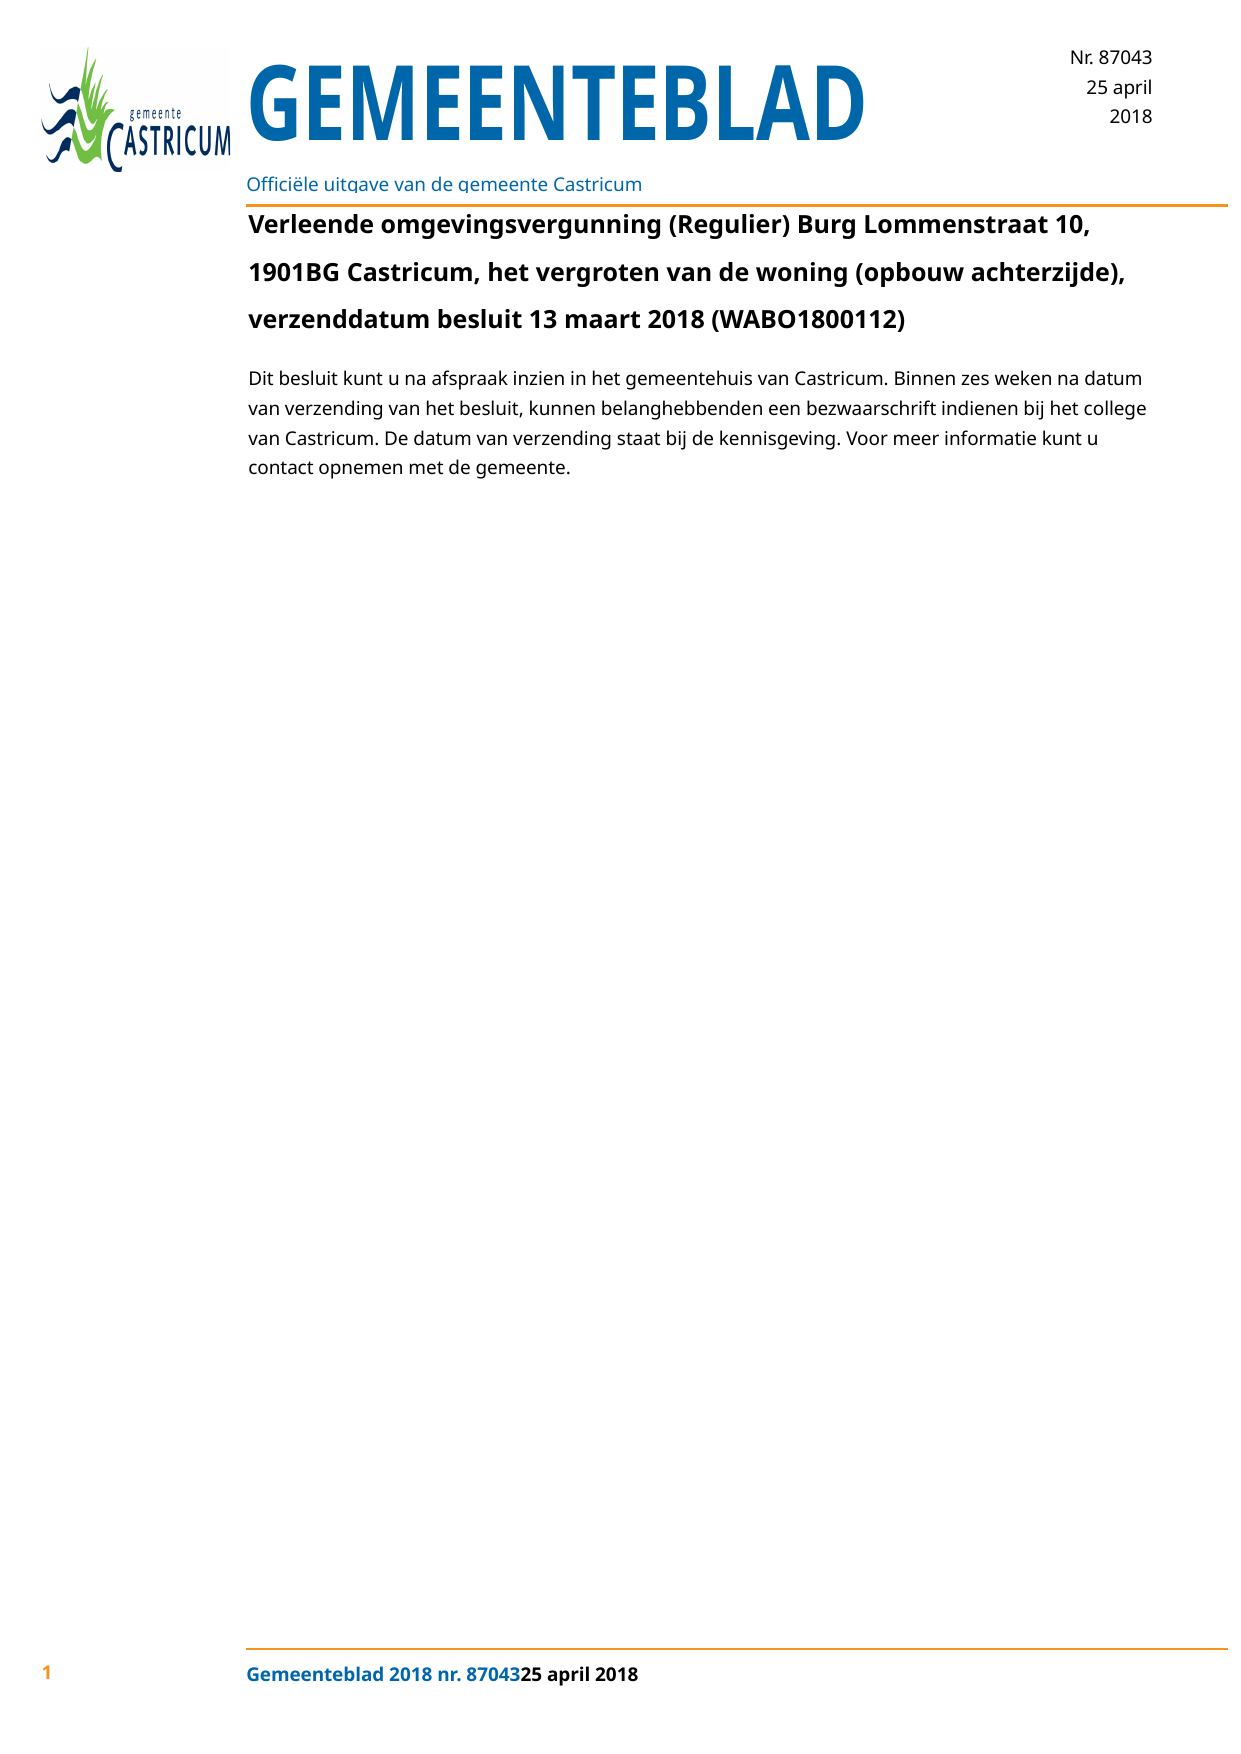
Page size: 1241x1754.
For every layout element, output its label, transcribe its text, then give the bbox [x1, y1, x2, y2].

picture [41, 47, 231, 172]
text Verleende omgevingsvergunning (Regulier) Burg Lommenstraat 10, 1901BG Castricum, het vergroten van de woning (opbouw achterzijde), verzenddatum besluit 13 maart 2018 (WABO1800112) [248, 207, 1152, 336]
text Dit besluit kunt u na afspraak inzien in het gemeentehuis van Castricum. Binnen zes weken na datum van verzending van het besluit, kunnen belanghebbenden een bezwaarschrift indienen bij het college van Castricum. De datum van verzending staat bij de kennisgeving. Voor meer informatie kunt u contact opnemen met de gemeente. [248, 366, 1152, 480]
